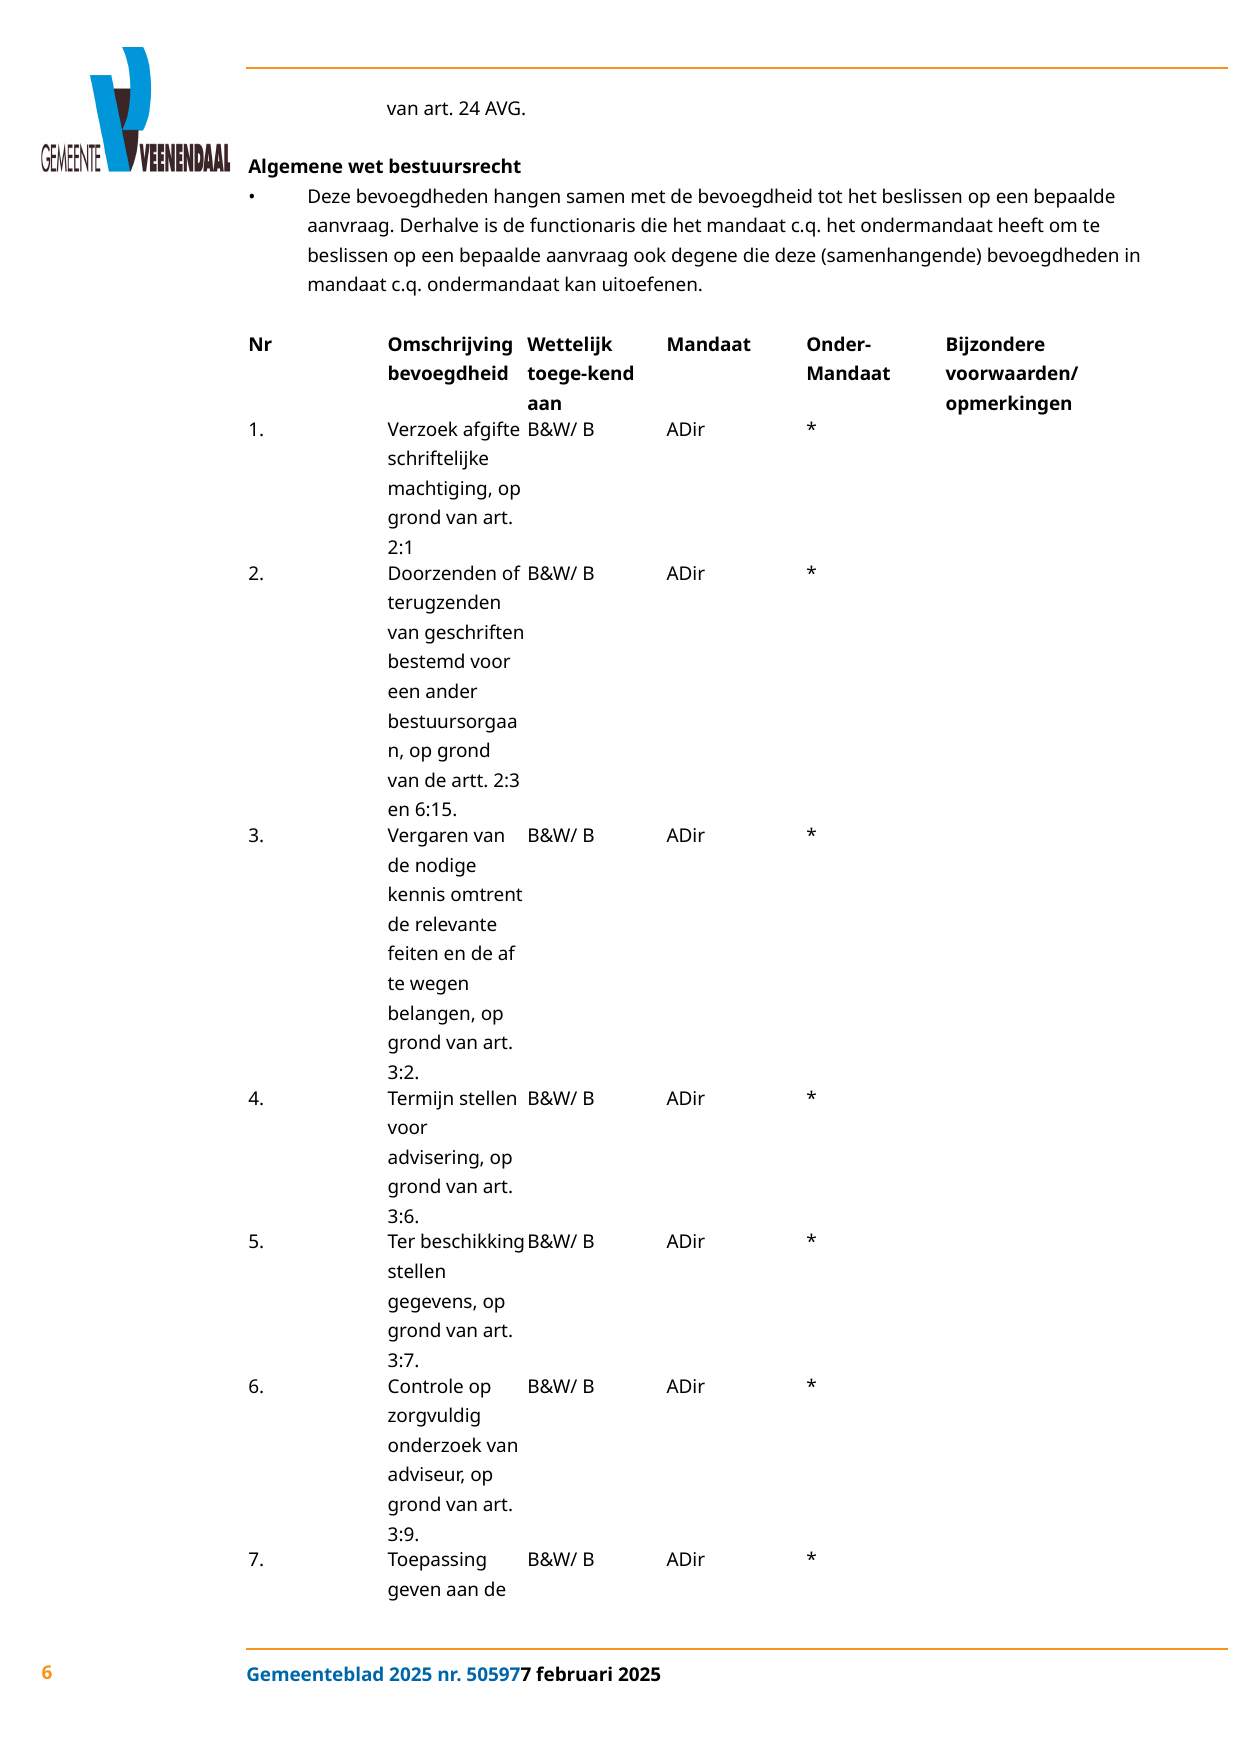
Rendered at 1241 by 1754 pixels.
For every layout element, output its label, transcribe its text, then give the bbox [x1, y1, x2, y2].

list Deze bevoegdheden hangen samen met de bevoegdheid tot het beslissen op een bepaalde aanvraag. Derhalve is de functionaris die het mandaat c.q. het ondermandaat heeft om te beslissen op een bepaalde aanvraag ook degene die deze (samenhangende) bevoegdheden in mandaat c.q. ondermandaat kan uitoefenen. [248, 183, 1152, 297]
table_cell [670, 95, 808, 121]
table_cell B&W/ B [527, 560, 666, 822]
table_cell Vergaren van de nodige kennis omtrent de relevante feiten en de af te wegen belangen, op grond van art. 3:2. [388, 822, 527, 1085]
table_cell ADir [666, 560, 806, 822]
table_cell [945, 1229, 1152, 1373]
table_cell ADir [666, 416, 806, 560]
table_cell Termijn stellen voor advisering, op grond van art. 3:6. [388, 1085, 527, 1229]
table_cell [248, 416, 387, 560]
table_cell Verzoek afgifte schriftelijke machtiging, op grond van art. 2:1 [388, 416, 527, 560]
table_cell [808, 95, 947, 121]
table_cell * [806, 1229, 945, 1373]
table_cell B&W/ B [527, 1546, 666, 1602]
table_cell * [806, 1373, 945, 1546]
picture [123, 47, 231, 172]
table_cell B&W/ B [527, 1373, 666, 1546]
table_cell [945, 1085, 1152, 1229]
table_cell * [806, 1085, 945, 1229]
table_cell [248, 95, 387, 121]
table_header Onder- Mandaat [806, 331, 945, 416]
table_cell [248, 1546, 387, 1602]
table_cell * [806, 1546, 945, 1602]
table_cell Controle op zorgvuldig onderzoek van adviseur, op grond van art. 3:9. [388, 1373, 527, 1546]
table_cell Doorzenden of terugzenden van geschriften bestemd voor een ander bestuursorgaan, op grond van de artt. 2:3 en 6:15. [388, 560, 527, 822]
picture [41, 47, 130, 172]
table_cell B&W/ B [527, 416, 666, 560]
table_cell Ter beschikking stellen gegevens, op grond van art. 3:7. [388, 1229, 527, 1373]
table_cell B&W/ B [527, 1085, 666, 1229]
table_cell * [806, 416, 945, 560]
table_cell [248, 822, 387, 1085]
table_cell ADir [666, 822, 806, 1085]
table_header Nr [248, 331, 387, 416]
table_cell [248, 560, 387, 822]
text Algemene wet bestuursrecht [248, 153, 1152, 179]
table_cell ADir [666, 1546, 806, 1602]
table_cell [945, 560, 1152, 822]
table_header Bijzondere voorwaarden/ opmerkingen [945, 331, 1152, 416]
table_header Mandaat [666, 331, 806, 416]
table_header Omschrijving bevoegdheid [388, 331, 527, 416]
table_cell ADir [666, 1373, 806, 1546]
table_cell [248, 1373, 387, 1546]
table_cell van art. 24 AVG. [387, 95, 531, 121]
table_cell Toepassing geven aan de [388, 1546, 527, 1602]
table_cell [945, 416, 1152, 560]
table_cell * [806, 560, 945, 822]
table_cell [945, 822, 1152, 1085]
table_cell B&W/ B [527, 822, 666, 1085]
table_cell * [806, 822, 945, 1085]
table_header Wettelijk toege-kend aan [527, 331, 666, 416]
table_cell [945, 1546, 1152, 1602]
table_cell ADir [666, 1229, 806, 1373]
table_cell [945, 1373, 1152, 1546]
table_cell [248, 1229, 387, 1373]
table_cell ADir [666, 1085, 806, 1229]
table_cell [248, 1085, 387, 1229]
table_cell [947, 95, 1152, 121]
table_cell B&W/ B [527, 1229, 666, 1373]
table_cell [531, 95, 670, 121]
